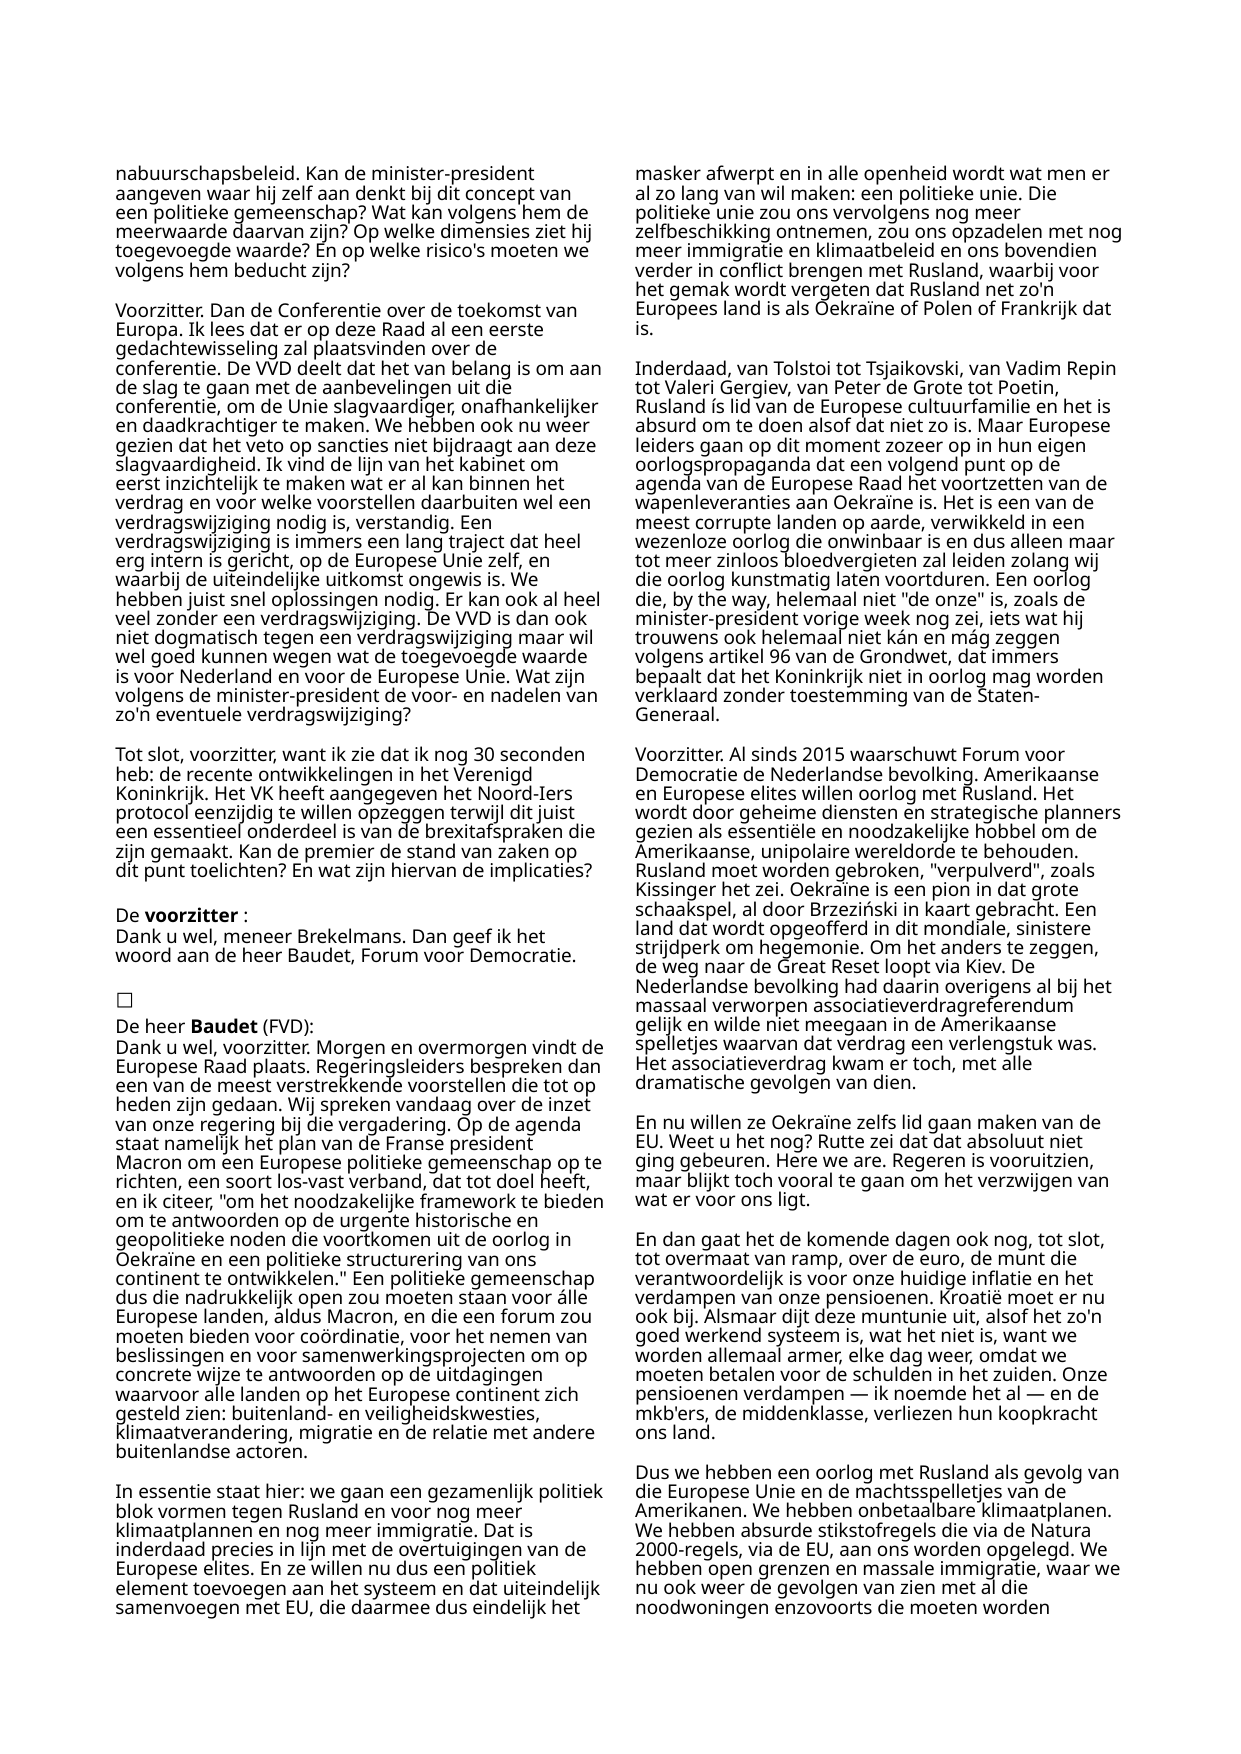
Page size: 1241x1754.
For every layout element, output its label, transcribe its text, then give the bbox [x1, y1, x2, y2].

text En dan gaat het de komende dagen ook nog, tot slot, tot overmaat van ramp, over de euro, de munt die verantwoordelijk is voor onze huidige inflatie en het verdampen van onze pensioenen. Kroatië moet er nu ook bij. Alsmaar dijt deze muntunie uit, alsof het zo'n goed werkend systeem is, wat het niet is, want we worden allemaal armer, elke dag weer, omdat we moeten betalen voor de schulden in het zuiden. Onze pensioenen verdampen — ik noemde het al — en de mkb'ers, de middenklasse, verliezen hun koopkracht ons land. [635, 1231, 1125, 1443]
text De heer Baudet (FVD): [115, 1013, 605, 1039]
text nabuurschapsbeleid. Kan de minister-president aangeven waar hij zelf aan denkt bij dit concept van een politieke gemeenschap? Wat kan volgens hem de meerwaarde daarvan zijn? Op welke dimensies ziet hij toegevoegde waarde? En op welke risico's moeten we volgens hem beducht zijn? [115, 165, 605, 281]
text Dank u wel, meneer Brekelmans. Dan geef ik het woord aan de heer Baudet, Forum voor Democratie. [115, 928, 605, 966]
text Voorzitter. Dan de Conferentie over de toekomst van Europa. Ik lees dat er op deze Raad al een eerste gedachtewisseling zal plaatsvinden over de conferentie. De VVD deelt dat het van belang is om aan de slag te gaan met de aanbevelingen uit die conferentie, om de Unie slagvaardiger, onafhankelijker en daadkrachtiger te maken. We hebben ook nu weer gezien dat het veto op sancties niet bijdraagt aan deze slagvaardigheid. Ik vind de lijn van het kabinet om eerst inzichtelijk te maken wat er al kan binnen het verdrag en voor welke voorstellen daarbuiten wel een verdragswijziging nodig is, verstandig. Een verdragswijziging is immers een lang traject dat heel erg intern is gericht, op de Europese Unie zelf, en waarbij de uiteindelijke uitkomst ongewis is. We hebben juist snel oplossingen nodig. Er kan ook al heel veel zonder een verdragswijziging. De VVD is dan ook niet dogmatisch tegen een verdragswijziging maar wil wel goed kunnen wegen wat de toegevoegde waarde is voor Nederland en voor de Europese Unie. Wat zijn volgens de minister-president de voor- en nadelen van zo'n eventuele verdragswijziging? [115, 302, 605, 726]
text ⬜ [115, 987, 605, 1013]
text Dus we hebben een oorlog met Rusland als gevolg van die Europese Unie en de machtsspelletjes van de Amerikanen. We hebben onbetaalbare klimaatplanen. We hebben absurde stikstofregels die via de Natura 2000-regels, via de EU, aan ons worden opgelegd. We hebben open grenzen en massale immigratie, waar we nu ook weer de gevolgen van zien met al die noodwoningen enzovoorts die moeten worden [635, 1464, 1125, 1618]
text In essentie staat hier: we gaan een gezamenlijk politiek blok vormen tegen Rusland en voor nog meer klimaatplannen en nog meer immigratie. Dat is inderdaad precies in lijn met de overtuigingen van de Europese elites. En ze willen nu dus een politiek element toevoegen aan het systeem en dat uiteindelijk samenvoegen met EU, die daarmee dus eindelijk het [115, 1483, 605, 1618]
text masker afwerpt en in alle openheid wordt wat men er al zo lang van wil maken: een politieke unie. Die politieke unie zou ons vervolgens nog meer zelfbeschikking ontnemen, zou ons opzadelen met nog meer immigratie en klimaatbeleid en ons bovendien verder in conflict brengen met Rusland, waarbij voor het gemak wordt vergeten dat Rusland net zo'n Europees land is als Oekraïne of Polen of Frankrijk dat is. [635, 165, 1125, 339]
text Dank u wel, voorzitter. Morgen en overmorgen vindt de Europese Raad plaats. Regeringsleiders bespreken dan een van de meest verstrekkende voorstellen die tot op heden zijn gedaan. Wij spreken vandaag over de inzet van onze regering bij die vergadering. Op de agenda staat namelijk het plan van de Franse president Macron om een Europese politieke gemeenschap op te richten, een soort los-vast verband, dat tot doel heeft, en ik citeer, "om het noodzakelijke framework te bieden om te antwoorden op de urgente historische en geopolitieke noden die voortkomen uit de oorlog in Oekraïne en een politieke structurering van ons continent te ontwikkelen." Een politieke gemeenschap dus die nadrukkelijk open zou moeten staan voor álle Europese landen, aldus Macron, en die een forum zou moeten bieden voor coördinatie, voor het nemen van beslissingen en voor samenwerkingsprojecten om op concrete wijze te antwoorden op de uitdagingen waarvoor alle landen op het Europese continent zich gesteld zien: buitenland- en veiligheidskwesties, klimaatverandering, migratie en de relatie met andere buitenlandse actoren. [115, 1039, 605, 1463]
text Voorzitter. Al sinds 2015 waarschuwt Forum voor Democratie de Nederlandse bevolking. Amerikaanse en Europese elites willen oorlog met Rusland. Het wordt door geheime diensten en strategische planners gezien als essentiële en noodzakelijke hobbel om de Amerikaanse, unipolaire wereldorde te behouden. Rusland moet worden gebroken, "verpulverd", zoals Kissinger het zei. Oekraïne is een pion in dat grote schaakspel, al door Brzeziński in kaart gebracht. Een land dat wordt opgeofferd in dit mondiale, sinistere strijdperk om hegemonie. Om het anders te zeggen, de weg naar de Great Reset loopt via Kiev. De Nederlandse bevolking had daarin overigens al bij het massaal verworpen associatieverdragreferendum gelijk en wilde niet meegaan in de Amerikaanse spelletjes waarvan dat verdrag een verlengstuk was. Het associatieverdrag kwam er toch, met alle dramatische gevolgen van dien. [635, 746, 1125, 1093]
text De voorzitter : [115, 902, 605, 928]
text Inderdaad, van Tolstoi tot Tsjaikovski, van Vadim Repin tot Valeri Gergiev, van Peter de Grote tot Poetin, Rusland ís lid van de Europese cultuurfamilie en het is absurd om te doen alsof dat niet zo is. Maar Europese leiders gaan op dit moment zozeer op in hun eigen oorlogspropaganda dat een volgend punt op de agenda van de Europese Raad het voortzetten van de wapenleveranties aan Oekraïne is. Het is een van de meest corrupte landen op aarde, verwikkeld in een wezenloze oorlog die onwinbaar is en dus alleen maar tot meer zinloos bloedvergieten zal leiden zolang wij die oorlog kunstmatig laten voortduren. Een oorlog die, by the way, helemaal niet "de onze" is, zoals de minister-president vorige week nog zei, iets wat hij trouwens ook helemaal niet kán en mág zeggen volgens artikel 96 van de Grondwet, dat immers bepaalt dat het Koninkrijk niet in oorlog mag worden verklaard zonder toestemming van de Staten-Generaal. [635, 359, 1125, 726]
text Tot slot, voorzitter, want ik zie dat ik nog 30 seconden heb: de recente ontwikkelingen in het Verenigd Koninkrijk. Het VK heeft aangegeven het Noord-Iers protocol eenzijdig te willen opzeggen terwijl dit juist een essentieel onderdeel is van de brexitafspraken die zijn gemaakt. Kan de premier de stand van zaken op dit punt toelichten? En wat zijn hiervan de implicaties? [115, 746, 605, 881]
text En nu willen ze Oekraïne zelfs lid gaan maken van de EU. Weet u het nog? Rutte zei dat dat absoluut niet ging gebeuren. Here we are. Regeren is vooruitzien, maar blijkt toch vooral te gaan om het verzwijgen van wat er voor ons ligt. [635, 1114, 1125, 1210]
